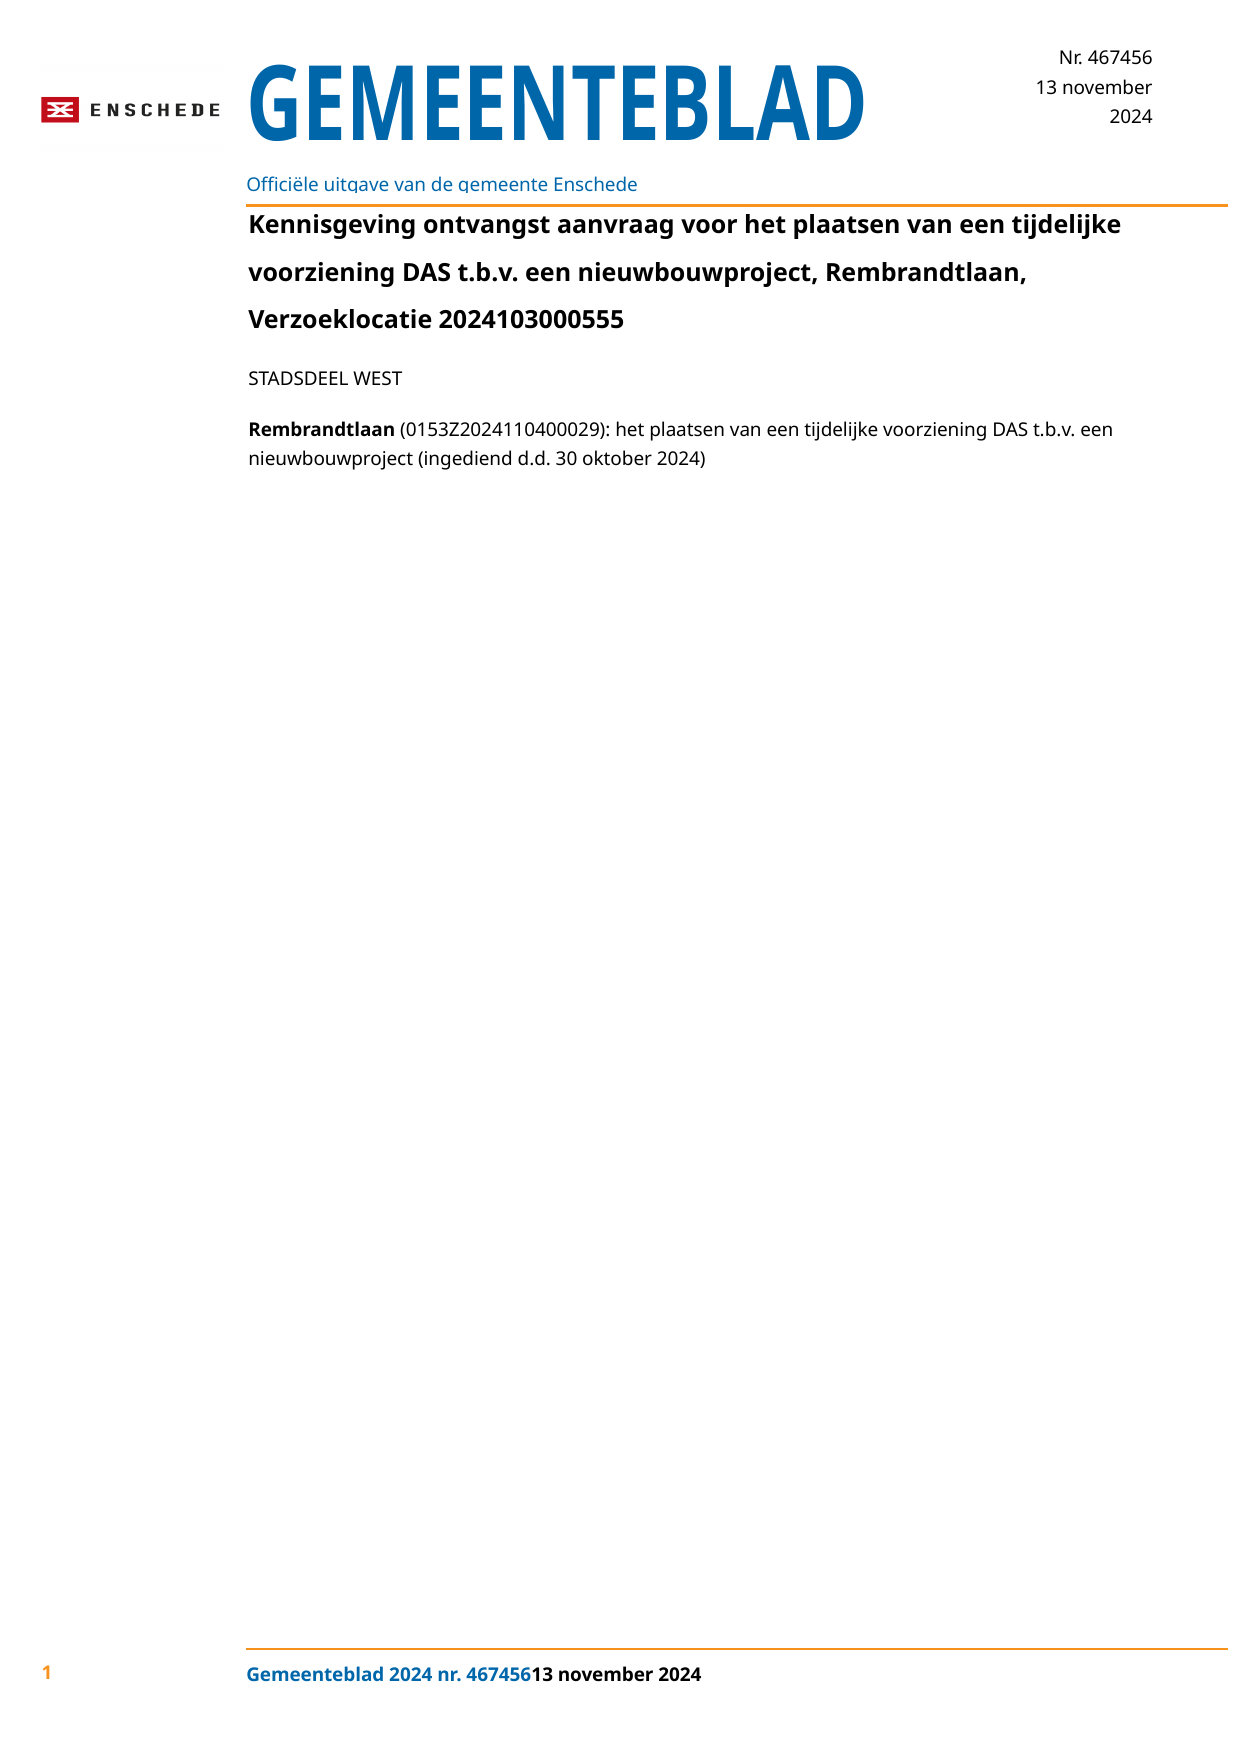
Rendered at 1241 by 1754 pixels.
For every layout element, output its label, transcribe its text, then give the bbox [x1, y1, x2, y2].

text STADSDEEL WEST [248, 366, 1152, 391]
picture [41, 47, 231, 172]
text Rembrandtlaan (0153Z2024110400029): het plaatsen van een tijdelijke voorziening DAS t.b.v. een nieuwbouwproject (ingediend d.d. 30 oktober 2024) [248, 416, 1152, 471]
text Kennisgeving ontvangst aanvraag voor het plaatsen van een tijdelijke voorziening DAS t.b.v. een nieuwbouwproject, Rembrandtlaan, Verzoeklocatie 2024103000555 [248, 207, 1152, 336]
